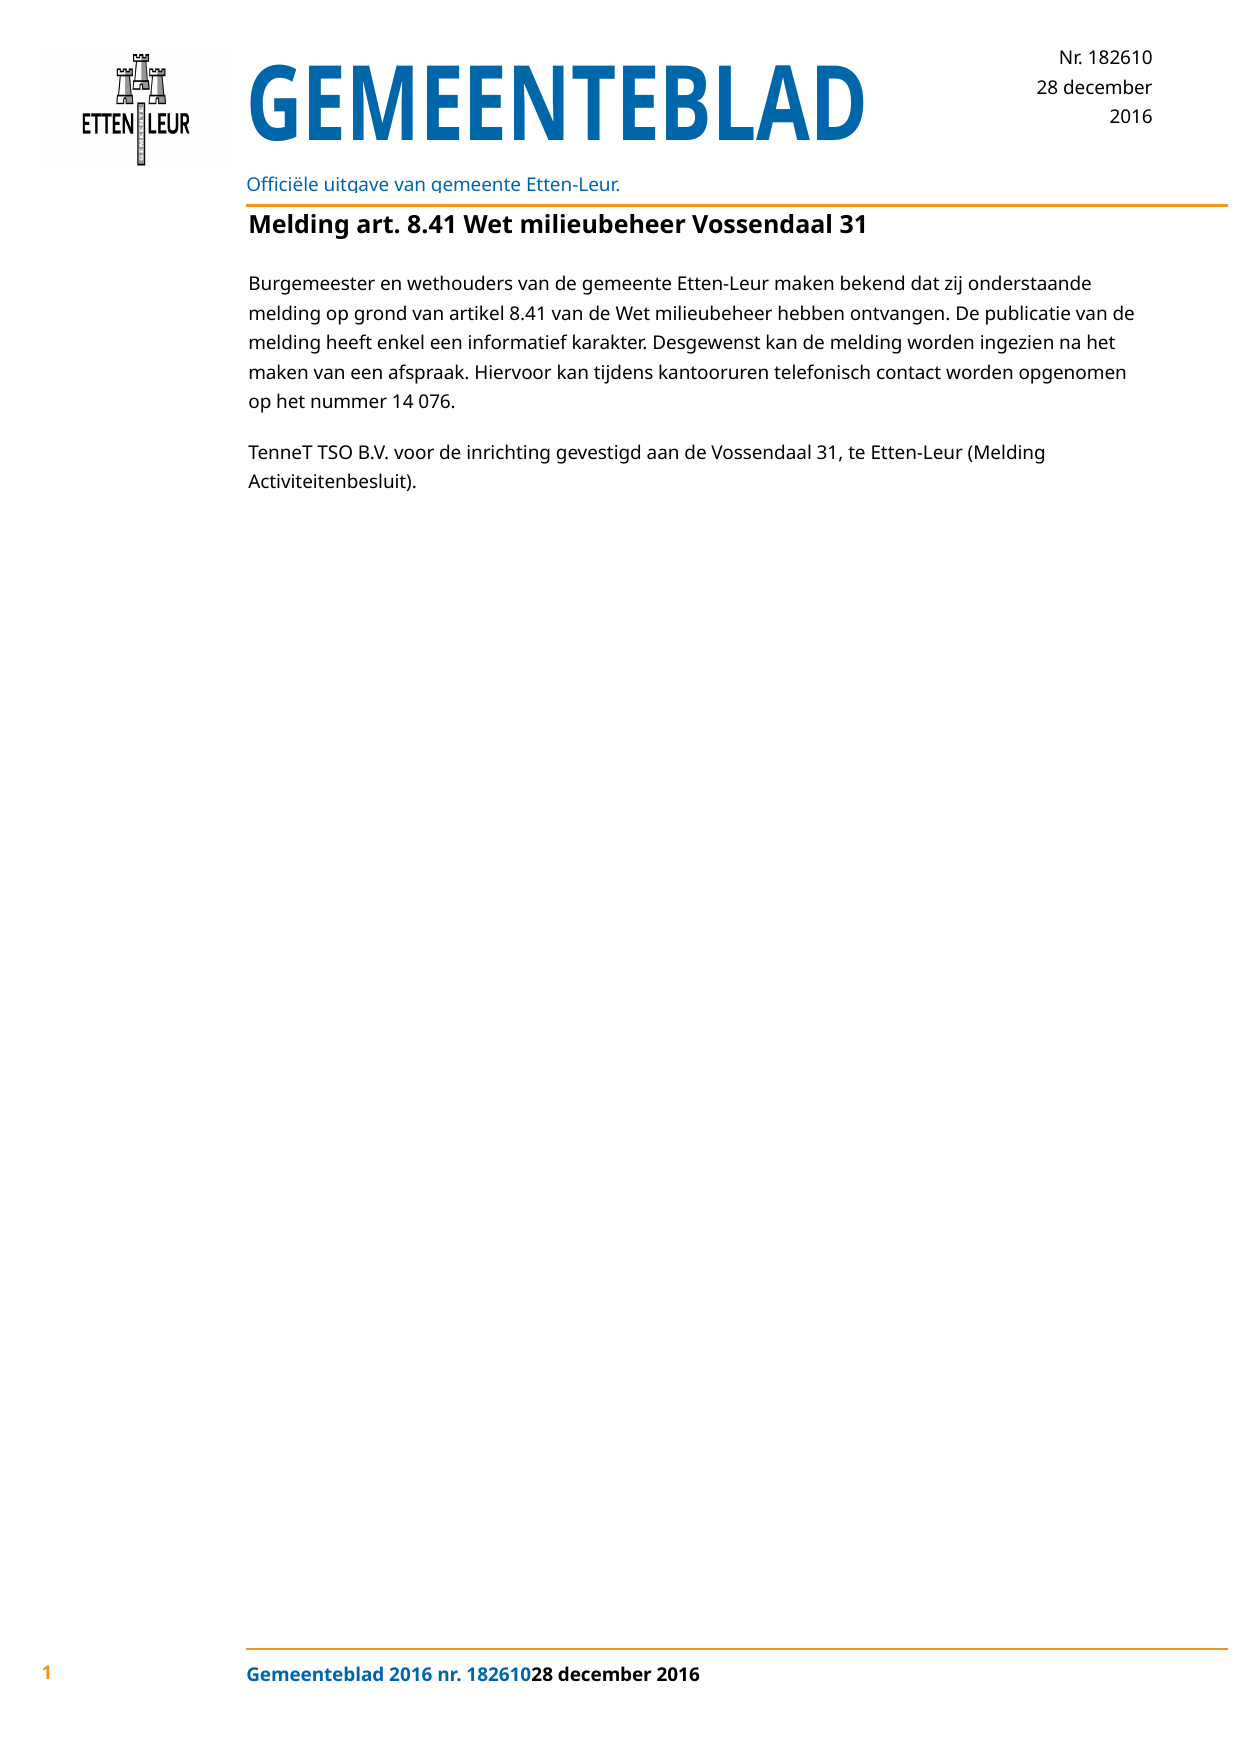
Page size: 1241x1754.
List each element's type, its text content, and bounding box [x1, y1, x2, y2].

text Melding art. 8.41 Wet milieubeheer Vossendaal 31 [248, 207, 1152, 241]
text TenneT TSO B.V. voor de inrichting gevestigd aan de Vossendaal 31, te Etten-Leur (Melding Activiteitenbesluit). [248, 439, 1152, 494]
picture [41, 47, 231, 172]
text Burgemeester en wethouders van de gemeente Etten-Leur maken bekend dat zij onderstaande melding op grond van artikel 8.41 van de Wet milieubeheer hebben ontvangen. De publicatie van de melding heeft enkel een informatief karakter. Desgewenst kan de melding worden ingezien na het maken van een afspraak. Hiervoor kan tijdens kantooruren telefonisch contact worden opgenomen op het nummer 14 076. [248, 270, 1152, 414]
